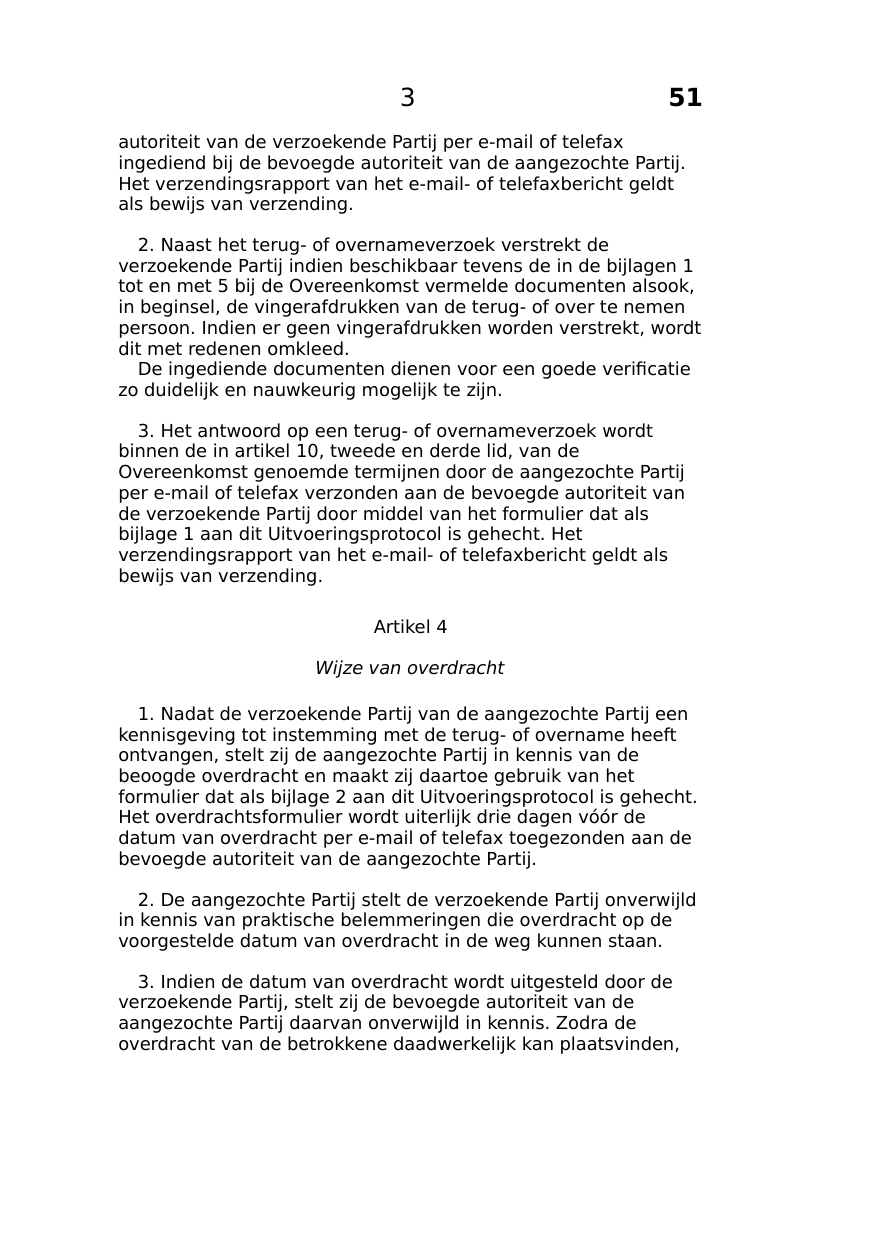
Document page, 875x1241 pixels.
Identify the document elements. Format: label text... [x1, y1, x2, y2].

text 3. Indien de datum van overdracht wordt uitgesteld door de verzoekende Partij, stelt zij de bevoegde autoriteit van de aangezochte Partij daarvan onverwijld in kennis. Zodra de overdracht van de betrokkene daadwerkelijk kan plaatsvinden, [118, 972, 703, 1054]
text 1. Nadat de verzoekende Partij van de aangezochte Partij een kennisgeving tot instemming met de terug- of overname heeft ontvangen, stelt zij de aangezochte Partij in kennis van de beoogde overdracht en maakt zij daartoe gebruik van het formulier dat als bijlage 2 aan dit Uitvoeringsprotocol is gehecht. Het overdrachtsformulier wordt uiterlijk drie dagen vóór de datum van overdracht per e-mail of telefax toegezonden aan de bevoegde autoriteit van de aangezochte Partij. [118, 704, 703, 869]
subtitle Artikel 4 Wijze van overdracht [118, 616, 703, 679]
text 2. De aangezochte Partij stelt de verzoekende Partij onverwijld in kennis van praktische belemmeringen die overdracht op de voorgestelde datum van overdracht in de weg kunnen staan. [118, 889, 703, 952]
text De ingediende documenten dienen voor een goede verificatie zo duidelijk en nauwkeurig mogelijk te zijn. [118, 359, 703, 401]
text 3. Het antwoord op een terug- of overnameverzoek wordt binnen de in artikel 10, tweede en derde lid, van de Overeenkomst genoemde termijnen door de aangezochte Partij per e-mail of telefax verzonden aan de bevoegde autoriteit van de verzoekende Partij door middel van het formulier dat als bijlage 1 aan dit Uitvoeringsprotocol is gehecht. Het verzendingsrapport van het e-mail- of telefaxbericht geldt als bewijs van verzending. [118, 421, 703, 586]
text 2. Naast het terug- of overnameverzoek verstrekt de verzoekende Partij indien beschikbaar tevens de in de bijlagen 1 tot en met 5 bij de Overeenkomst vermelde documenten alsook, in beginsel, de vingerafdrukken van de terug- of over te nemen persoon. Indien er geen vingerafdrukken worden verstrekt, wordt dit met redenen omkleed. [118, 235, 703, 359]
text autoriteit van de verzoekende Partij per e-mail of telefax ingediend bij de bevoegde autoriteit van de aangezochte Partij. Het verzendingsrapport van het e-mail- of telefaxbericht geldt als bewijs van verzending. [118, 132, 703, 215]
